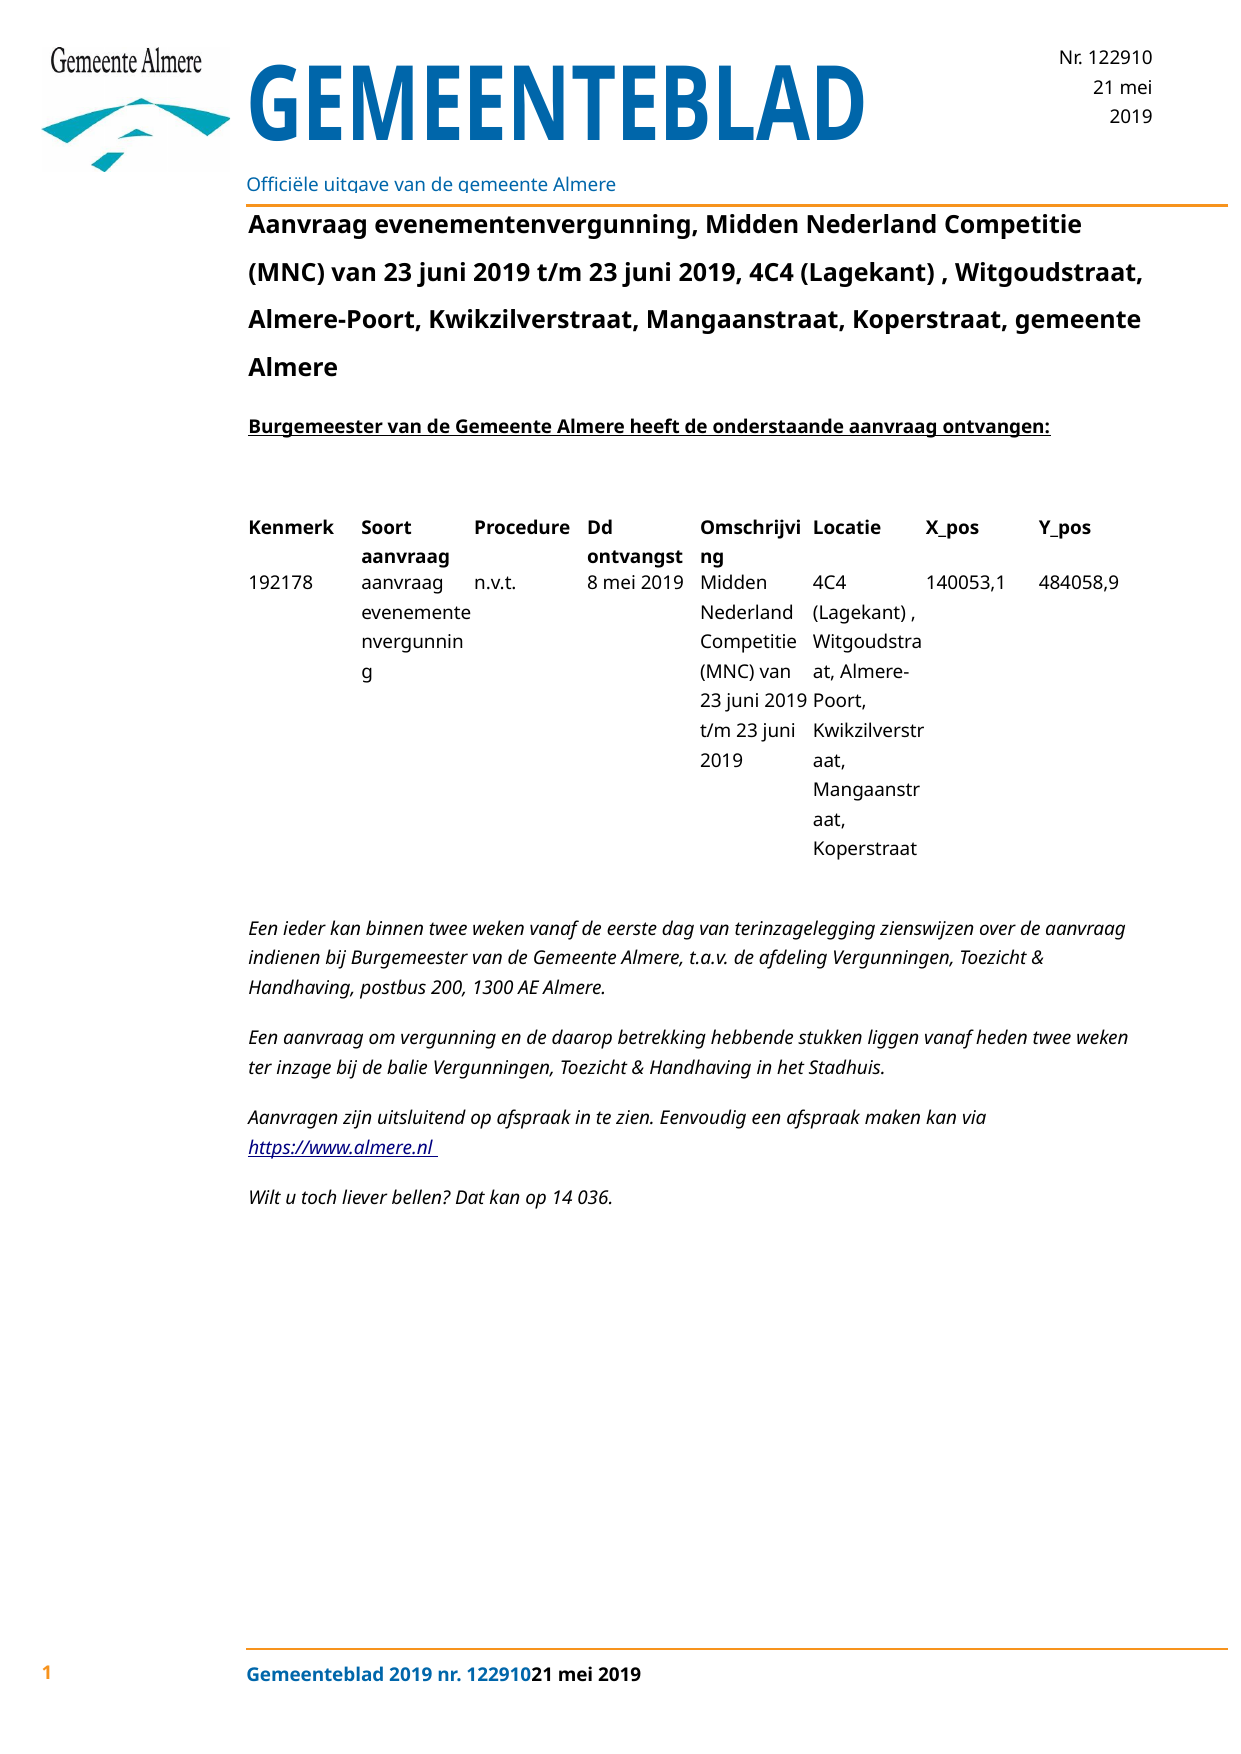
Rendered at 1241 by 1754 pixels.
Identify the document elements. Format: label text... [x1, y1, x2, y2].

text Aanvraag evenementenvergunning, Midden Nederland Competitie (MNC) van 23 juni 2019 t/m 23 juni 2019, 4C4 (Lagekant) , Witgoudstraat, Almere-Poort, Kwikzilverstraat, Mangaanstraat, Koperstraat, gemeente Almere [248, 207, 1152, 384]
table_header Soort aanvraag [361, 514, 474, 569]
table_header Kenmerk [248, 514, 361, 569]
text Wilt u toch liever bellen? Dat kan op 14 036. [248, 1184, 1152, 1210]
picture [41, 47, 231, 172]
text Aanvragen zijn uitsluitend op afspraak in te zien. Eenvoudig een afspraak maken kan via https://www.almere.nl [248, 1104, 1152, 1160]
table_header Omschrijving [700, 514, 813, 569]
table_cell aanvraag evenementenvergunning [361, 569, 474, 861]
table_cell 192178 [248, 569, 361, 861]
table_cell 8 mei 2019 [587, 569, 700, 861]
text Een ieder kan binnen twee weken vanaf de eerste dag van terinzagelegging zienswijzen over de aanvraag indienen bij Burgemeester van de Gemeente Almere, t.a.v. de afdeling Vergunningen, Toezicht & Handhaving, postbus 200, 1300 AE Almere. [248, 915, 1152, 1000]
text Burgemeester van de Gemeente Almere heeft de onderstaande aanvraag ontvangen: [248, 413, 1152, 439]
table_cell 4C4 (Lagekant) , Witgoudstraat, Almere-Poort, Kwikzilverstraat, Mangaanstraat, Koperstraat [813, 569, 926, 861]
table_header Procedure [474, 514, 587, 569]
table_header X_pos [926, 514, 1038, 569]
table_cell Midden Nederland Competitie (MNC) van 23 juni 2019 t/m 23 juni 2019 [700, 569, 813, 861]
table_header Y_pos [1039, 514, 1152, 569]
table_cell 140053,1 [926, 569, 1038, 861]
table_header Dd ontvangst [587, 514, 700, 569]
text Een aanvraag om vergunning en de daarop betrekking hebbende stukken liggen vanaf heden twee weken ter inzage bij de balie Vergunningen, Toezicht & Handhaving in het Stadhuis. [248, 1024, 1152, 1080]
table_cell n.v.t. [474, 569, 587, 861]
table_cell 484058,9 [1039, 569, 1152, 861]
table_header Locatie [813, 514, 926, 569]
